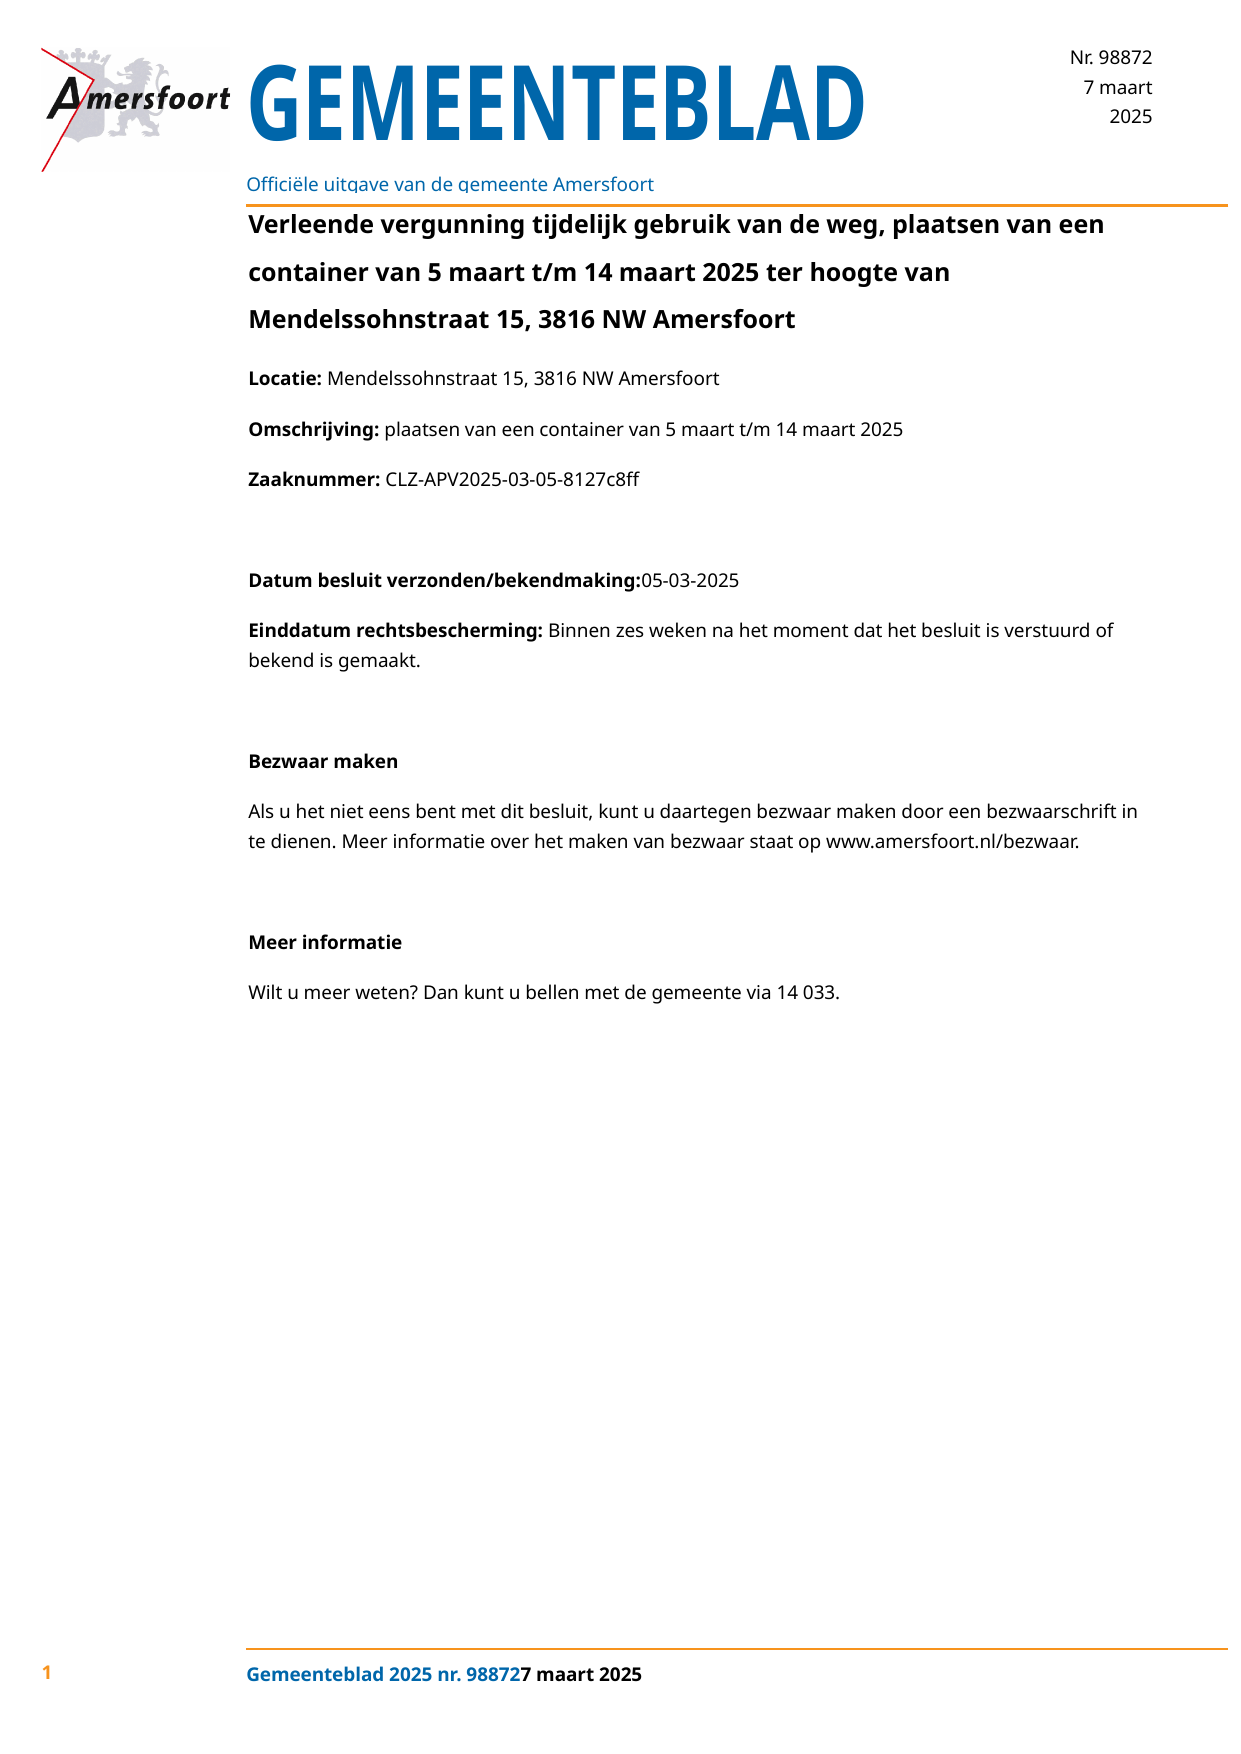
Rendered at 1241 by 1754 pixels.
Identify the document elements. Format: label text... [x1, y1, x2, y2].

text Datum besluit verzonden/bekendmaking:05-03-2025 [248, 567, 1152, 593]
text Locatie: Mendelssohnstraat 15, 3816 NW Amersfoort [248, 366, 1152, 391]
text Als u het niet eens bent met dit besluit, kunt u daartegen bezwaar maken door een bezwaarschrift in te dienen. Meer informatie over het maken van bezwaar staat op www.amersfoort.nl/bezwaar. [248, 798, 1152, 854]
picture [41, 47, 231, 172]
text Bezwaar maken [248, 748, 1152, 774]
text Zaaknummer: CLZ-APV2025-03-05-8127c8ff [248, 466, 1152, 492]
text Omschrijving: plaatsen van een container van 5 maart t/m 14 maart 2025 [248, 416, 1152, 442]
text Verleende vergunning tijdelijk gebruik van de weg, plaatsen van een container van 5 maart t/m 14 maart 2025 ter hoogte van Mendelssohnstraat 15, 3816 NW Amersfoort [248, 207, 1152, 336]
text Einddatum rechtsbescherming: Binnen zes weken na het moment dat het besluit is verstuurd of bekend is gemaakt. [248, 618, 1152, 673]
text Wilt u meer weten? Dan kunt u bellen met de gemeente via 14 033. [248, 979, 1152, 1005]
text Meer informatie [248, 929, 1152, 954]
